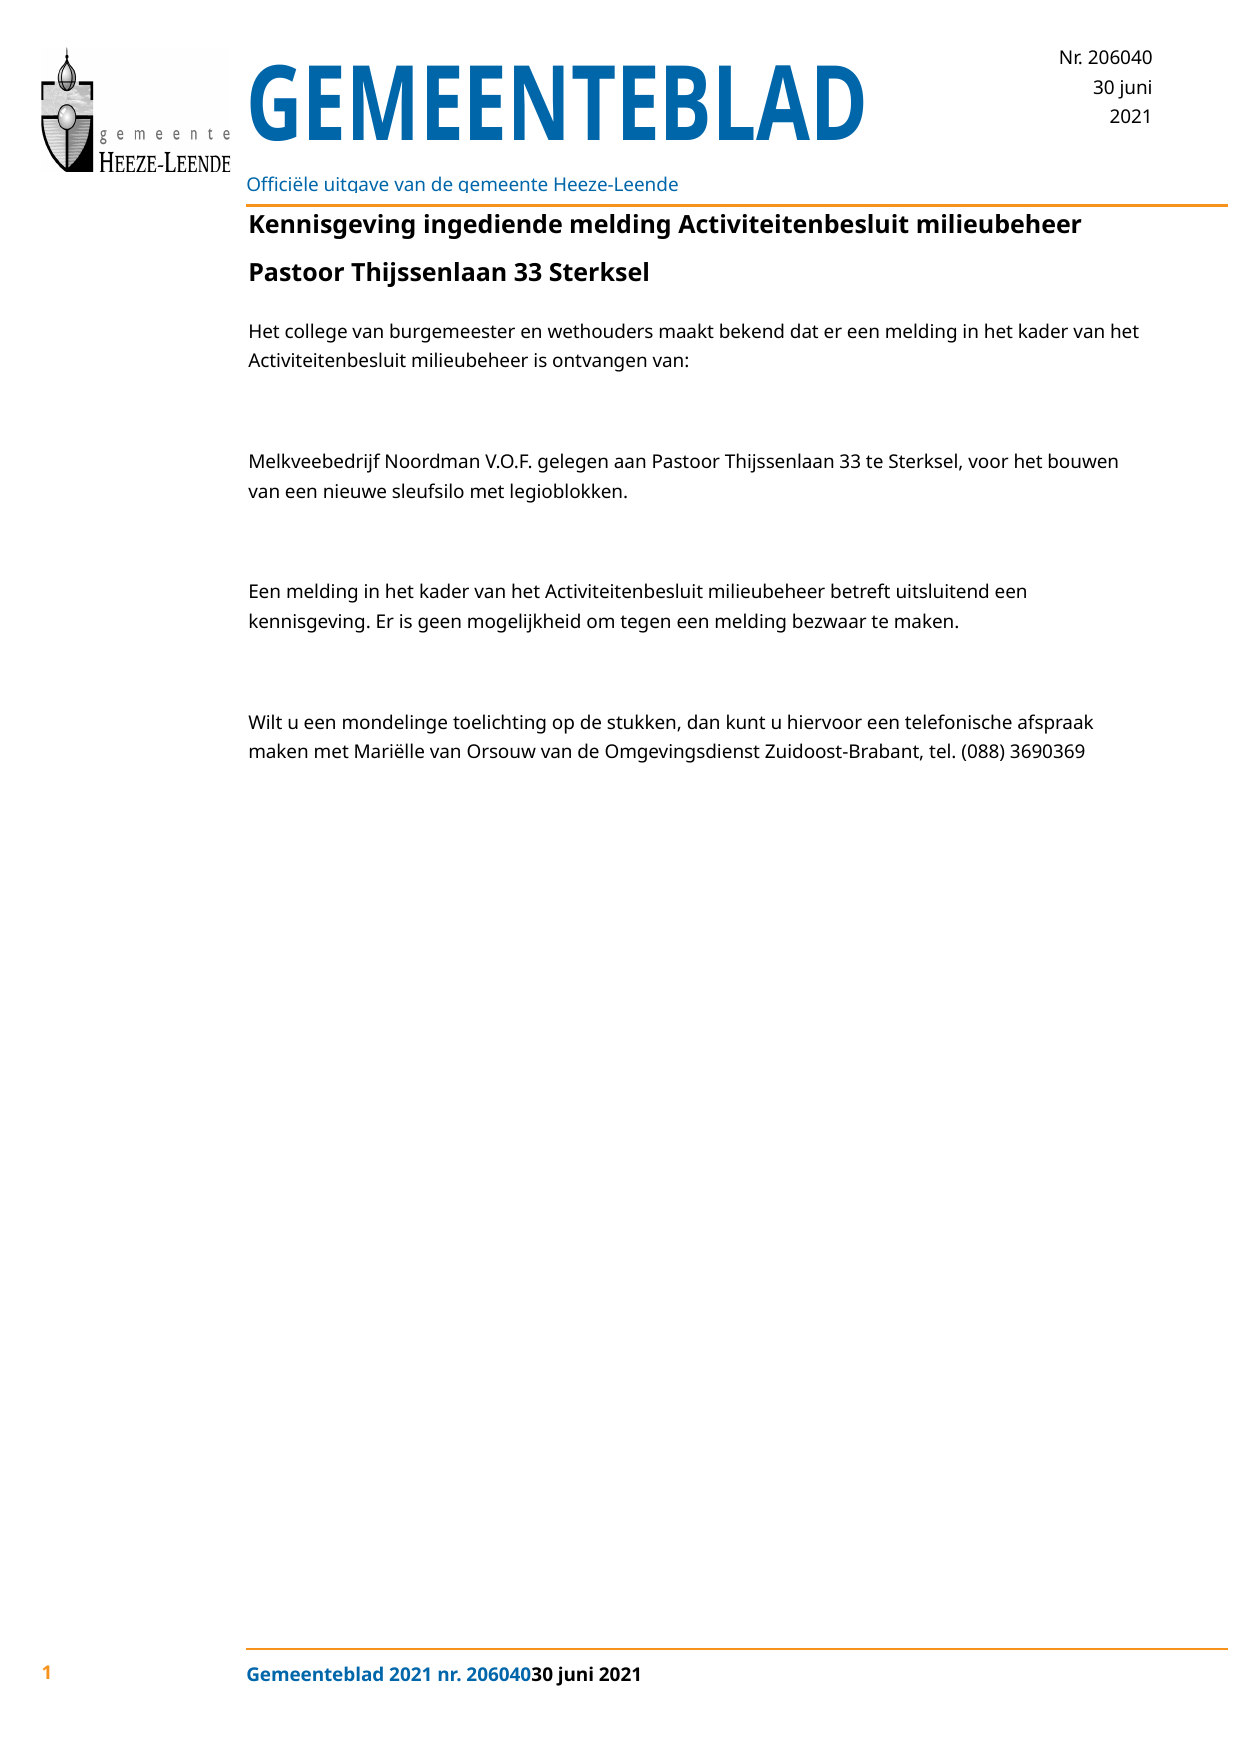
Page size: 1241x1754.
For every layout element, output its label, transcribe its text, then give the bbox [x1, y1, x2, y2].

text Het college van burgemeester en wethouders maakt bekend dat er een melding in het kader van het Activiteitenbesluit milieubeheer is ontvangen van: [248, 318, 1152, 373]
text Een melding in het kader van het Activiteitenbesluit milieubeheer betreft uitsluitend een kennisgeving. Er is geen mogelijkheid om tegen een melding bezwaar te maken. [248, 579, 1152, 634]
text Kennisgeving ingediende melding Activiteitenbesluit milieubeheer Pastoor Thijssenlaan 33 Sterksel [248, 207, 1152, 288]
text Wilt u een mondelinge toelichting op de stukken, dan kunt u hiervoor een telefonische afspraak maken met Mariëlle van Orsouw van de Omgevingsdienst Zuidoost-Brabant, tel. (088) 3690369 [248, 709, 1152, 764]
text Melkveebedrijf Noordman V.O.F. gelegen aan Pastoor Thijssenlaan 33 te Sterksel, voor het bouwen van een nieuwe sleufsilo met legioblokken. [248, 448, 1152, 504]
picture [41, 47, 231, 172]
